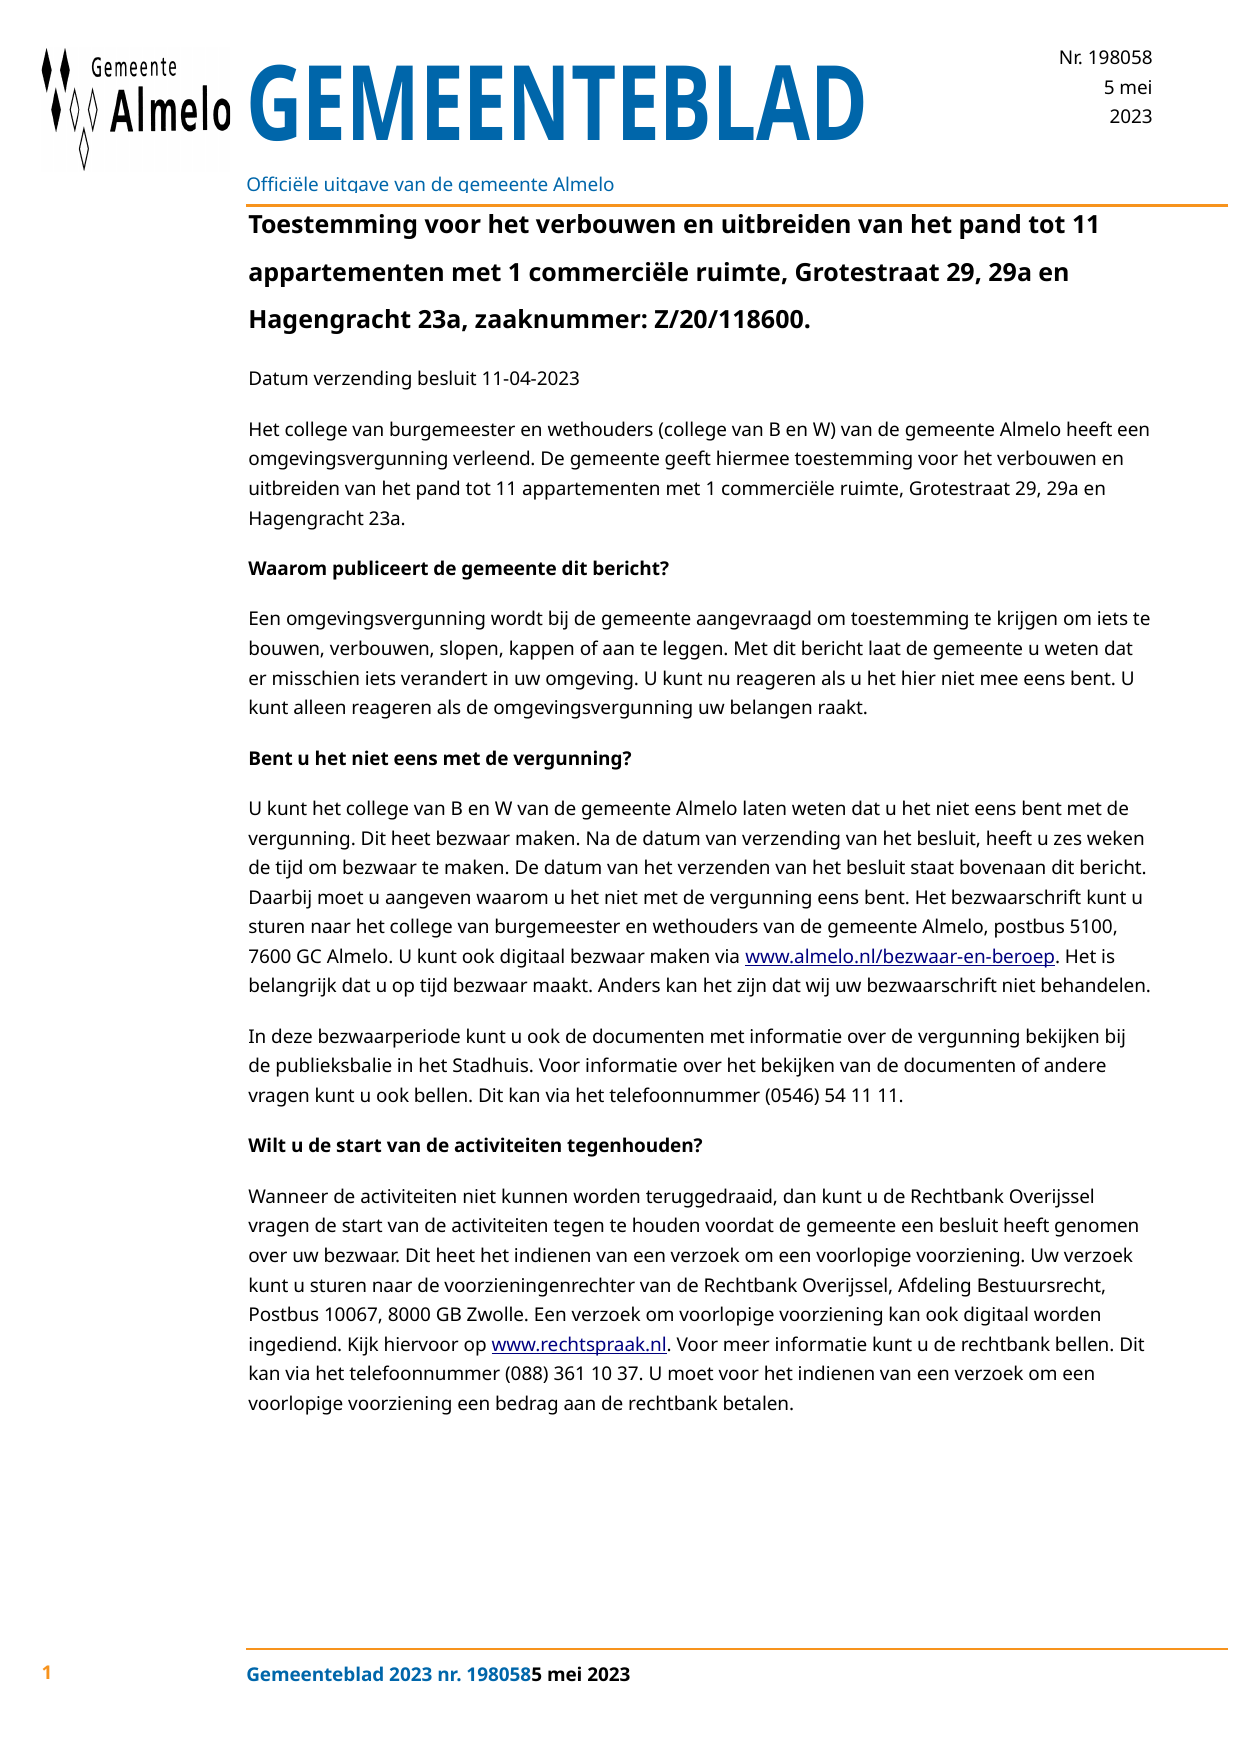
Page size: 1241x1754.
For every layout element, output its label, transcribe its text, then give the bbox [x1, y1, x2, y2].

text Wilt u de start van de activiteiten tegenhouden? [248, 1133, 1152, 1158]
text In deze bezwaarperiode kunt u ook de documenten met informatie over de vergunning bekijken bij de publieksbalie in het Stadhuis. Voor informatie over het bekijken van de documenten of andere vragen kunt u ook bellen. Dit kan via het telefoonnummer (0546) 54 11 11. [248, 1023, 1152, 1108]
text Bent u het niet eens met de vergunning? [248, 745, 1152, 770]
text Het college van burgemeester en wethouders (college van B en W) van de gemeente Almelo heeft een omgevingsvergunning verleend. De gemeente geeft hiermee toestemming voor het verbouwen en uitbreiden van het pand tot 11 appartementen met 1 commerciële ruimte, Grotestraat 29, 29a en Hagengracht 23a. [248, 416, 1152, 530]
text Toestemming voor het verbouwen en uitbreiden van het pand tot 11 appartementen met 1 commerciële ruimte, Grotestraat 29, 29a en Hagengracht 23a, zaaknummer: Z/20/118600. [248, 207, 1152, 336]
picture [41, 47, 231, 172]
text U kunt het college van B en W van de gemeente Almelo laten weten dat u het niet eens bent met de vergunning. Dit heet bezwaar maken. Na de datum van verzending van het besluit, heeft u zes weken de tijd om bezwaar te maken. De datum van het verzenden van het besluit staat bovenaan dit bericht. Daarbij moet u aangeven waarom u het niet met de vergunning eens bent. Het bezwaarschrift kunt u sturen naar het college van burgemeester en wethouders van de gemeente Almelo, postbus 5100, 7600 GC Almelo. U kunt ook digitaal bezwaar maken via www.almelo.nl/bezwaar-en-beroep. Het is belangrijk dat u op tijd bezwaar maakt. Anders kan het zijn dat wij uw bezwaarschrift niet behandelen. [248, 795, 1152, 998]
text Wanneer de activiteiten niet kunnen worden teruggedraaid, dan kunt u de Rechtbank Overijssel vragen de start van de activiteiten tegen te houden voordat de gemeente een besluit heeft genomen over uw bezwaar. Dit heet het indienen van een verzoek om een voorlopige voorziening. Uw verzoek kunt u sturen naar de voorzieningenrechter van de Rechtbank Overijssel, Afdeling Bestuursrecht, Postbus 10067, 8000 GB Zwolle. Een verzoek om voorlopige voorziening kan ook digitaal worden ingediend. Kijk hiervoor op www.rechtspraak.nl. Voor meer informatie kunt u de rechtbank bellen. Dit kan via het telefoonnummer (088) 361 10 37. U moet voor het indienen van een verzoek om een voorlopige voorziening een bedrag aan de rechtbank betalen. [248, 1183, 1152, 1416]
text Waarom publiceert de gemeente dit bericht? [248, 555, 1152, 581]
text Een omgevingsvergunning wordt bij de gemeente aangevraagd om toestemming te krijgen om iets te bouwen, verbouwen, slopen, kappen of aan te leggen. Met dit bericht laat de gemeente u weten dat er misschien iets verandert in uw omgeving. U kunt nu reageren als u het hier niet mee eens bent. U kunt alleen reageren als de omgevingsvergunning uw belangen raakt. [248, 606, 1152, 720]
text Datum verzending besluit 11-04-2023 [248, 366, 1152, 391]
